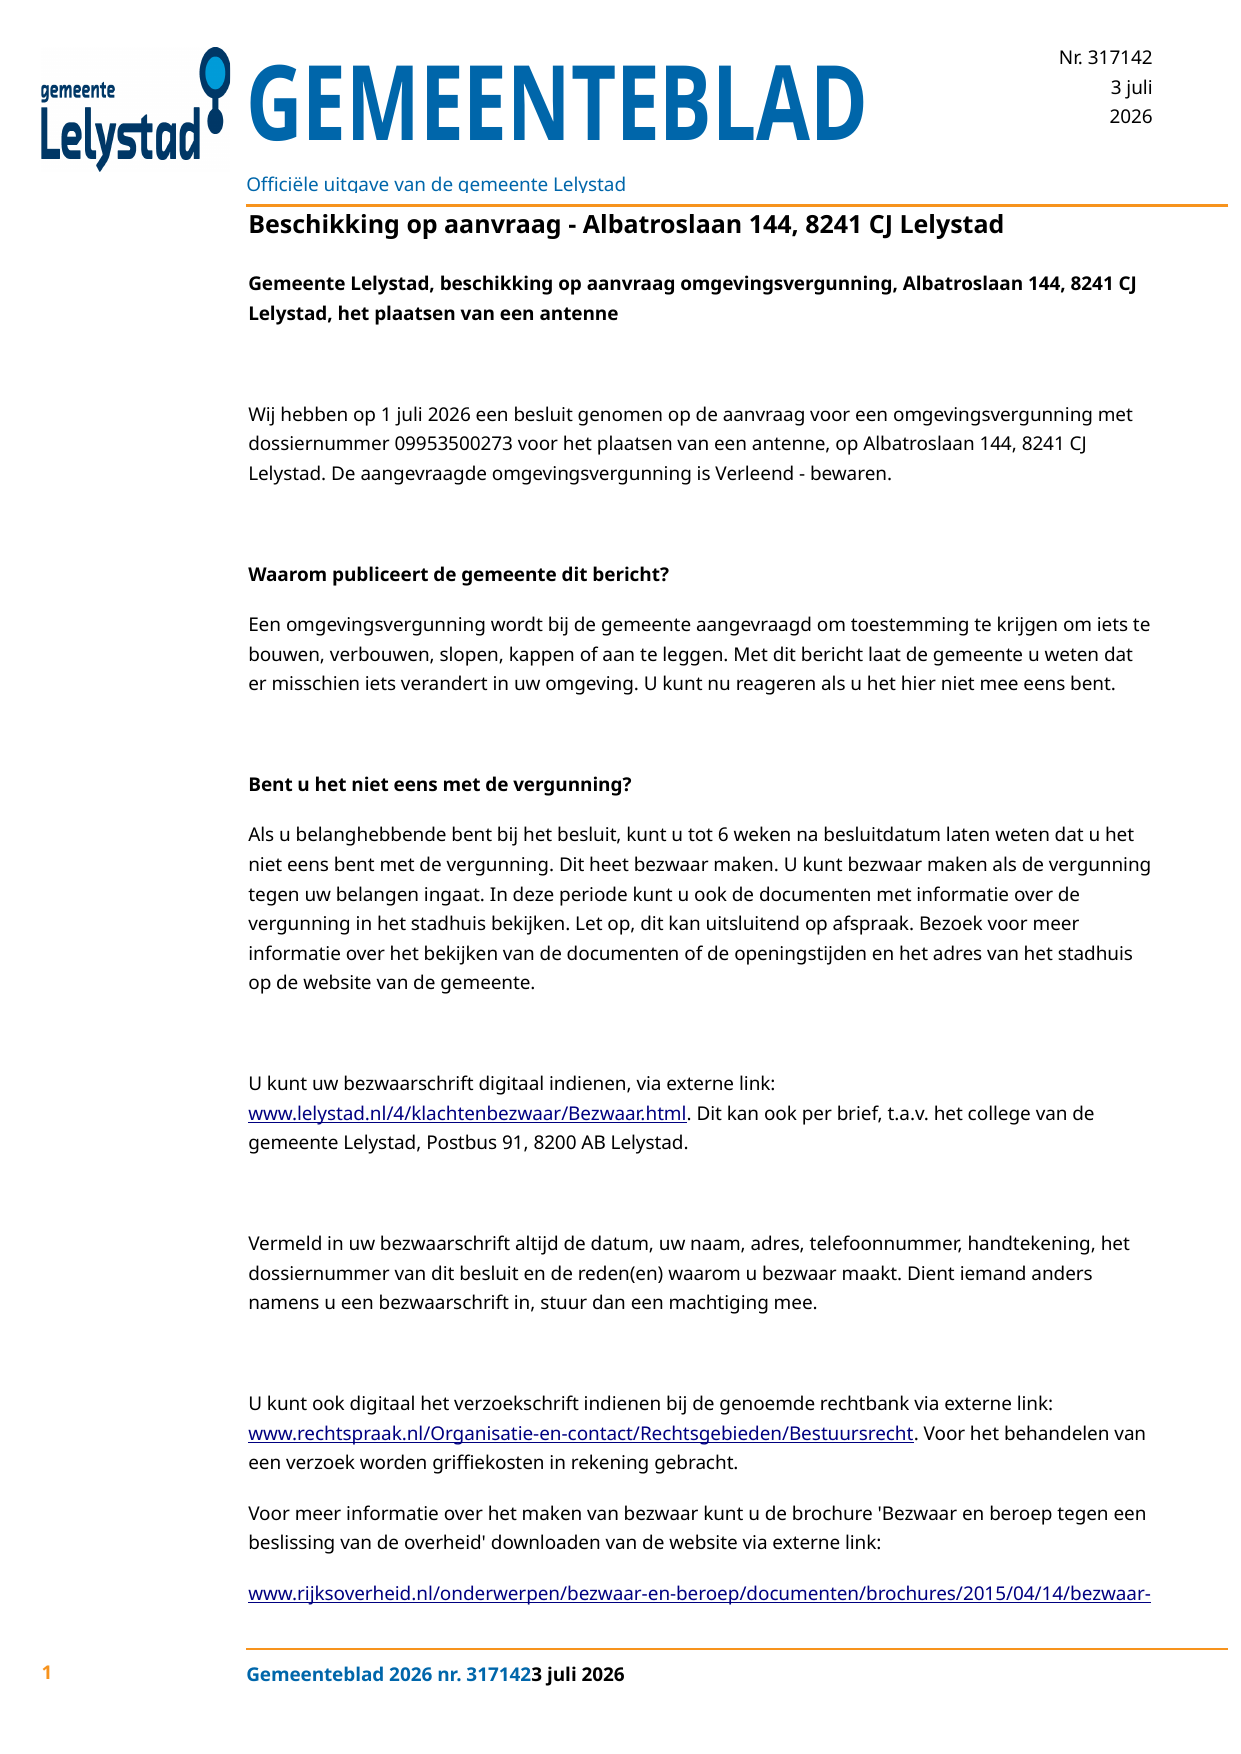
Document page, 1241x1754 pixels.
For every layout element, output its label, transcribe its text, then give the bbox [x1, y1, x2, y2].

text Bent u het niet eens met de vergunning? [248, 771, 1152, 797]
text Waarom publiceert de gemeente dit bericht? [248, 561, 1152, 586]
text Beschikking op aanvraag - Albatroslaan 144, 8241 CJ Lelystad [248, 207, 1152, 241]
text Wij hebben op 1 juli 2026 een besluit genomen op de aanvraag voor een omgevingsvergunning met dossiernummer 09953500273 voor het plaatsen van een antenne, op Albatroslaan 144, 8241 CJ Lelystad. De aangevraagde omgevingsvergunning is Verleend - bewaren. [248, 401, 1152, 486]
text Gemeente Lelystad, beschikking op aanvraag omgevingsvergunning, Albatroslaan 144, 8241 CJ Lelystad, het plaatsen van een antenne [248, 270, 1152, 326]
text U kunt ook digitaal het verzoekschrift indienen bij de genoemde rechtbank via externe link: www.rechtspraak.nl/Organisatie-en-contact/Rechtsgebieden/Bestuursrecht. Voor het behandelen van een verzoek worden griffiekosten in rekening gebracht. [248, 1390, 1152, 1475]
text U kunt uw bezwaarschrift digitaal indienen, via externe link: www.lelystad.nl/4/klachtenbezwaar/Bezwaar.html. Dit kan ook per brief, t.a.v. het college van de gemeente Lelystad, Postbus 91, 8200 AB Lelystad. [248, 1070, 1152, 1155]
text Als u belanghebbende bent bij het besluit, kunt u tot 6 weken na besluitdatum laten weten dat u het niet eens bent met de vergunning. Dit heet bezwaar maken. U kunt bezwaar maken als de vergunning tegen uw belangen ingaat. In deze periode kunt u ook de documenten met informatie over de vergunning in het stadhuis bekijken. Let op, dit kan uitsluitend op afspraak. Bezoek voor meer informatie over het bekijken van de documenten of de openingstijden en het adres van het stadhuis op de website van de gemeente. [248, 822, 1152, 995]
text www.rijksoverheid.nl/onderwerpen/bezwaar-en-beroep/documenten/brochures/2015/04/14/bezwaar- [248, 1580, 1152, 1606]
text Vermeld in uw bezwaarschrift altijd de datum, uw naam, adres, telefoonnummer, handtekening, het dossiernummer van dit besluit en de reden(en) waarom u bezwaar maakt. Dient iemand anders namens u een bezwaarschrift in, stuur dan een machtiging mee. [248, 1230, 1152, 1315]
text Een omgevingsvergunning wordt bij de gemeente aangevraagd om toestemming te krijgen om iets te bouwen, verbouwen, slopen, kappen of aan te leggen. Met dit bericht laat de gemeente u weten dat er misschien iets verandert in uw omgeving. U kunt nu reageren als u het hier niet mee eens bent. [248, 611, 1152, 696]
text Voor meer informatie over het maken van bezwaar kunt u de brochure 'Bezwaar en beroep tegen een beslissing van de overheid' downloaden van de website via externe link: [248, 1500, 1152, 1555]
picture [41, 47, 231, 172]
